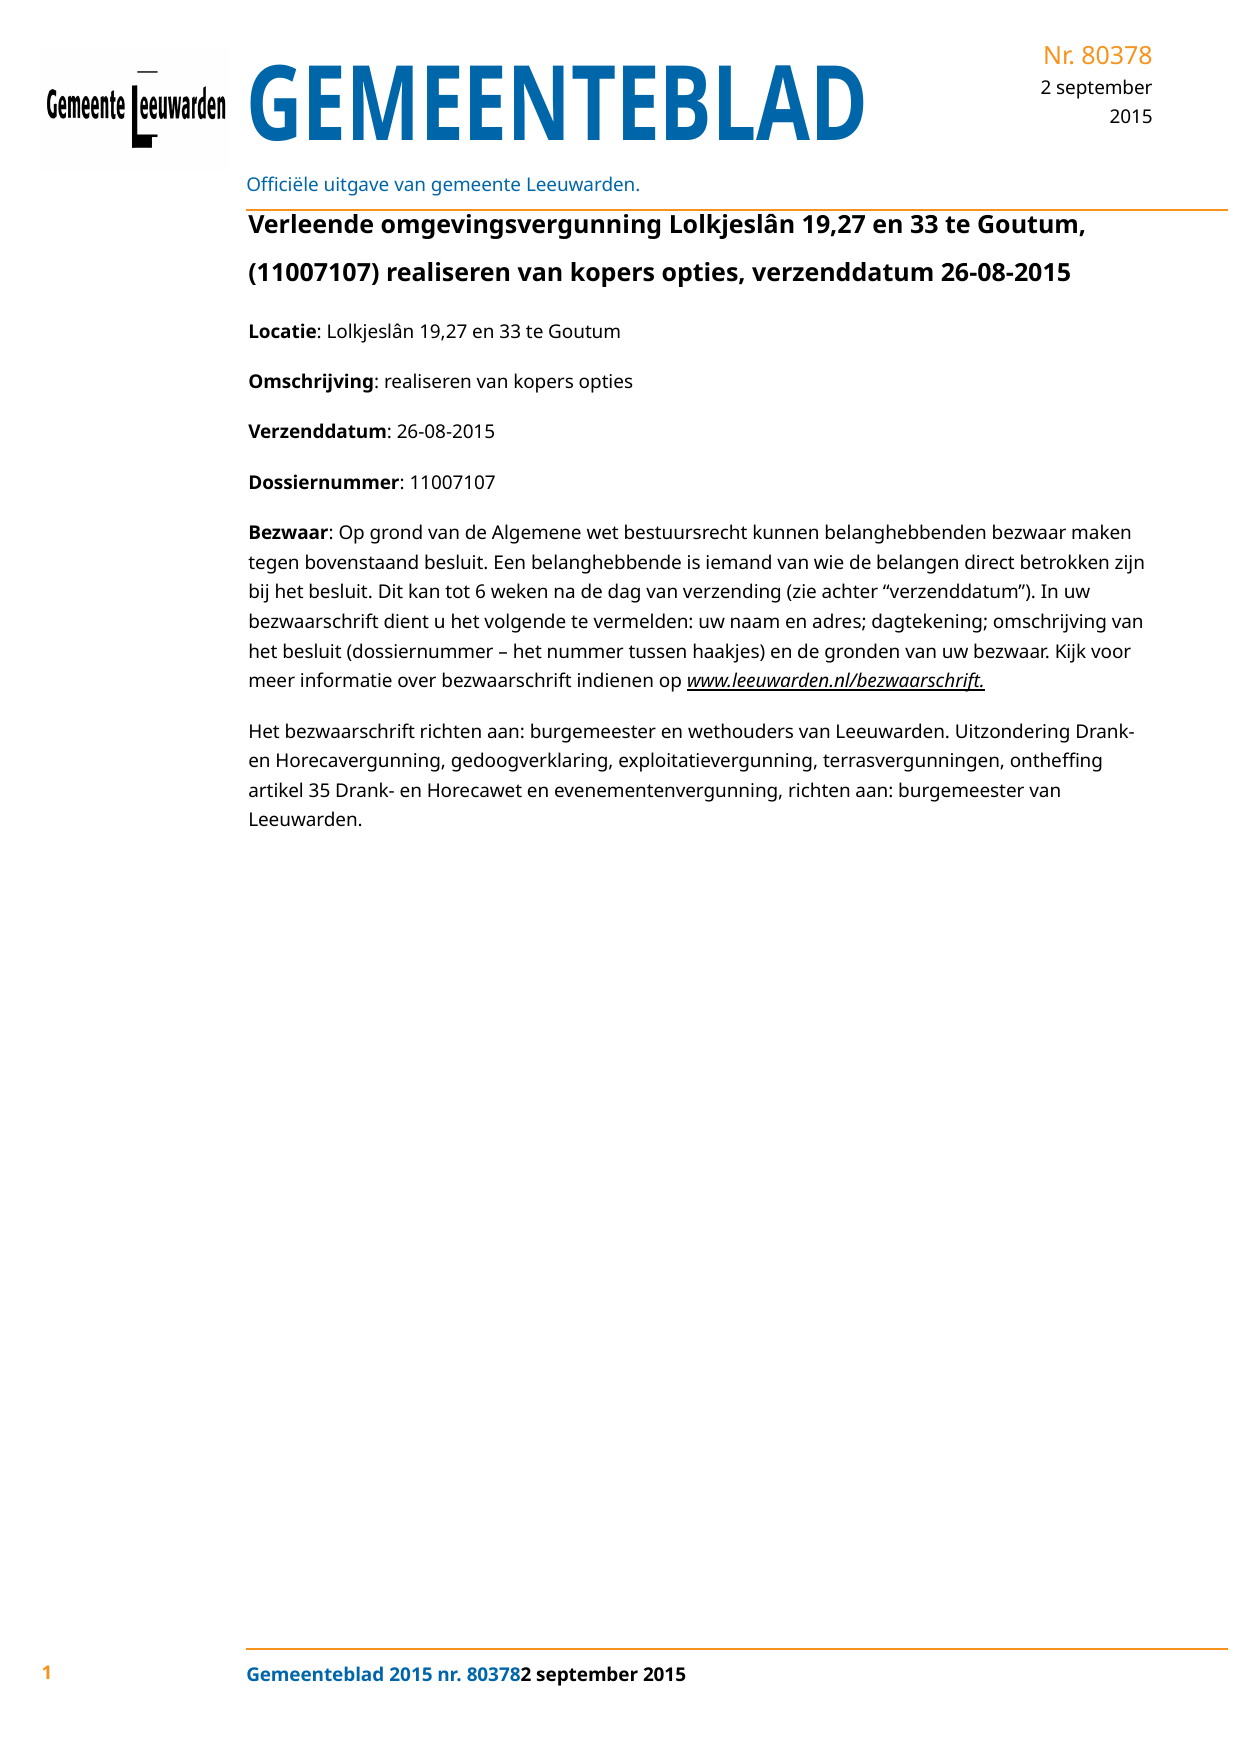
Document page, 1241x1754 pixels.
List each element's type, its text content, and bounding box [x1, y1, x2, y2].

text Verleende omgevingsvergunning Lolkjeslân 19,27 en 33 te Goutum, (11007107) realiseren van kopers opties, verzenddatum 26-08-2015 [248, 211, 1152, 288]
text Omschrijving: realiseren van kopers opties [248, 368, 1152, 394]
text Verzenddatum: 26-08-2015 [248, 419, 1152, 444]
text Locatie: Lolkjeslân 19,27 en 33 te Goutum [248, 318, 1152, 344]
text Het bezwaarschrift richten aan: burgemeester en wethouders van Leeuwarden. Uitzondering Drank- en Horecavergunning, gedoogverklaring, exploitatievergunning, terrasvergunningen, ontheffing artikel 35 Drank- en Horecawet en evenementenvergunning, richten aan: burgemeester van Leeuwarden. [248, 718, 1152, 832]
picture [41, 47, 231, 172]
text Bezwaar: Op grond van de Algemene wet bestuursrecht kunnen belanghebbenden bezwaar maken tegen bovenstaand besluit. Een belanghebbende is iemand van wie de belangen direct betrokken zijn bij het besluit. Dit kan tot 6 weken na de dag van verzending (zie achter “verzenddatum”). In uw bezwaarschrift dient u het volgende te vermelden: uw naam en adres; dagtekening; omschrijving van het besluit (dossiernummer – het nummer tussen haakjes) en de gronden van uw bezwaar. Kijk voor meer informatie over bezwaarschrift indienen op www.leeuwarden.nl/bezwaarschrift. [248, 519, 1152, 693]
text Dossiernummer: 11007107 [248, 469, 1152, 495]
